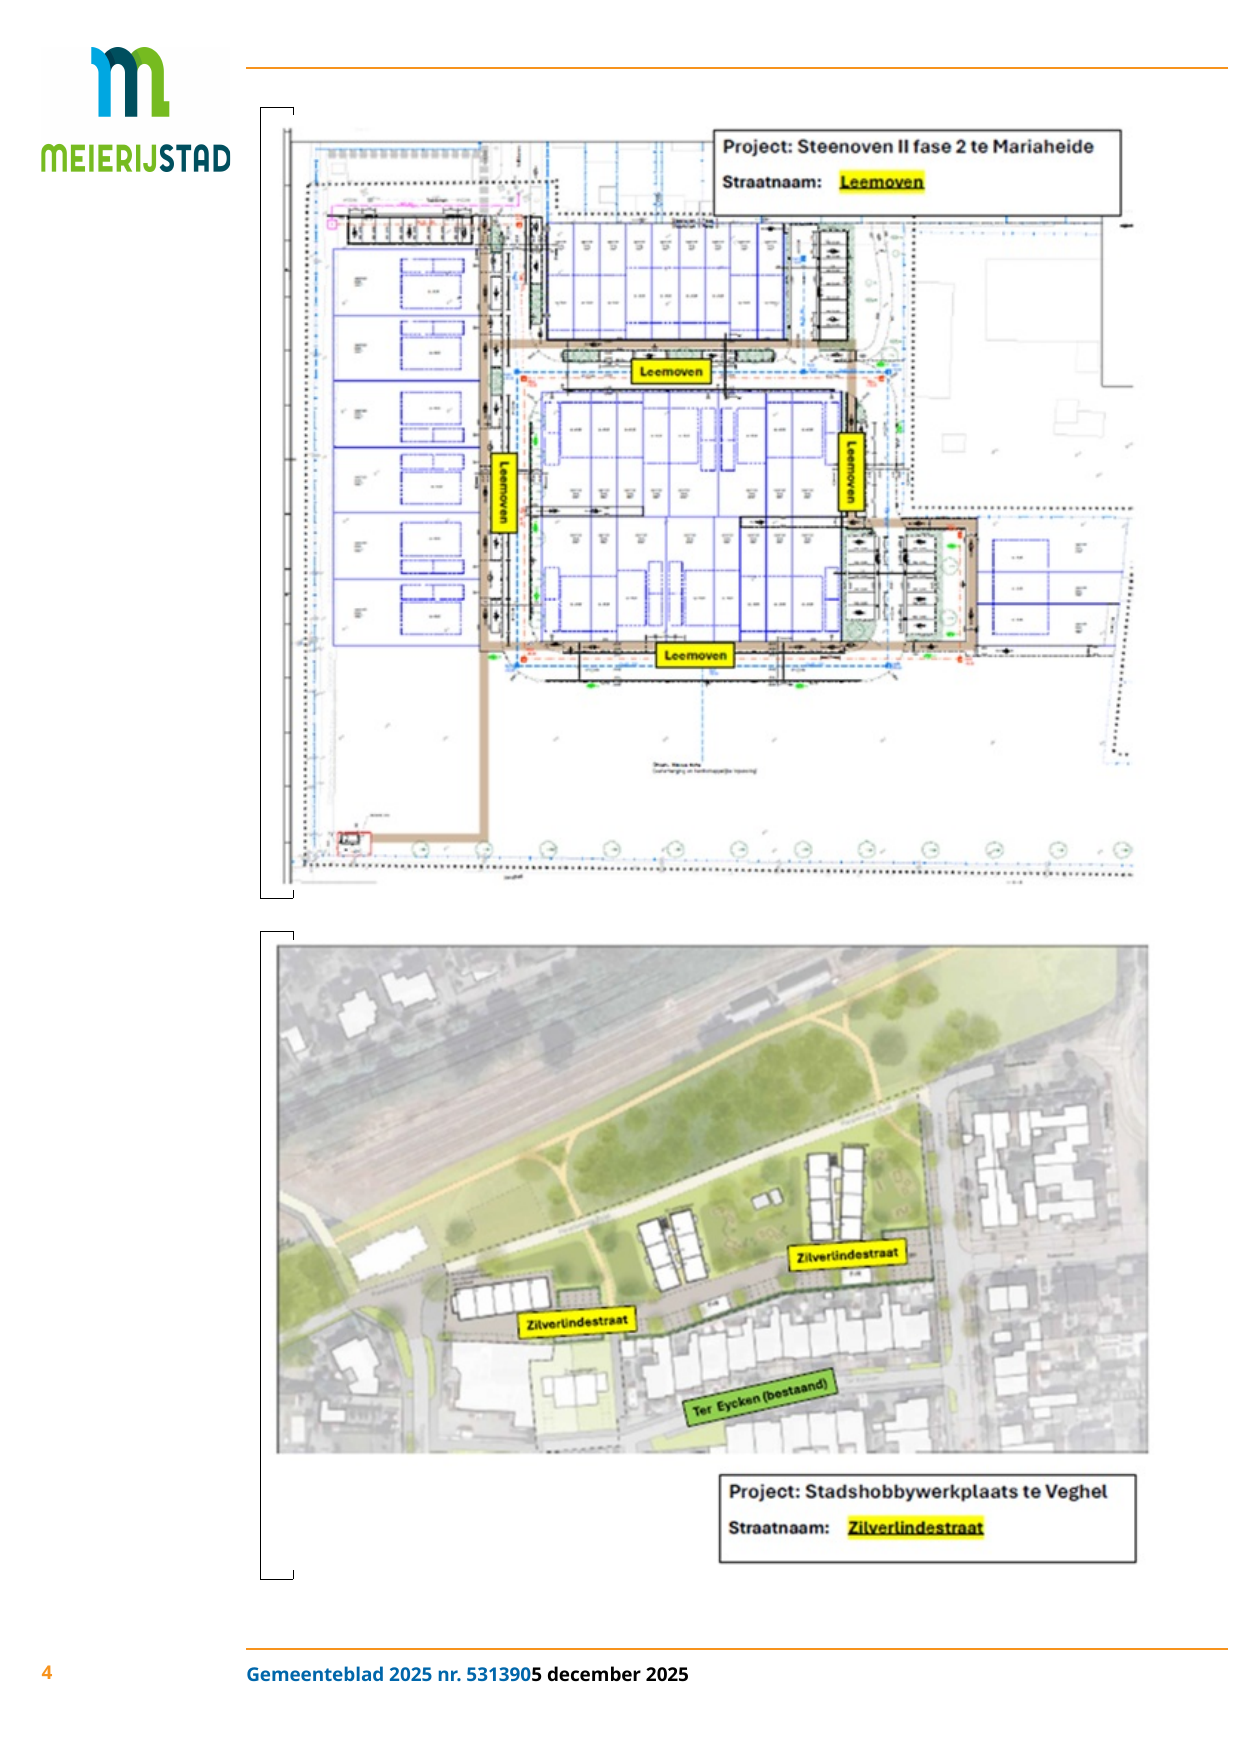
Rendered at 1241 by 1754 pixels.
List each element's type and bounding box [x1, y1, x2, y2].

picture [268, 115, 1155, 890]
picture [268, 940, 1155, 1570]
picture [41, 47, 231, 172]
